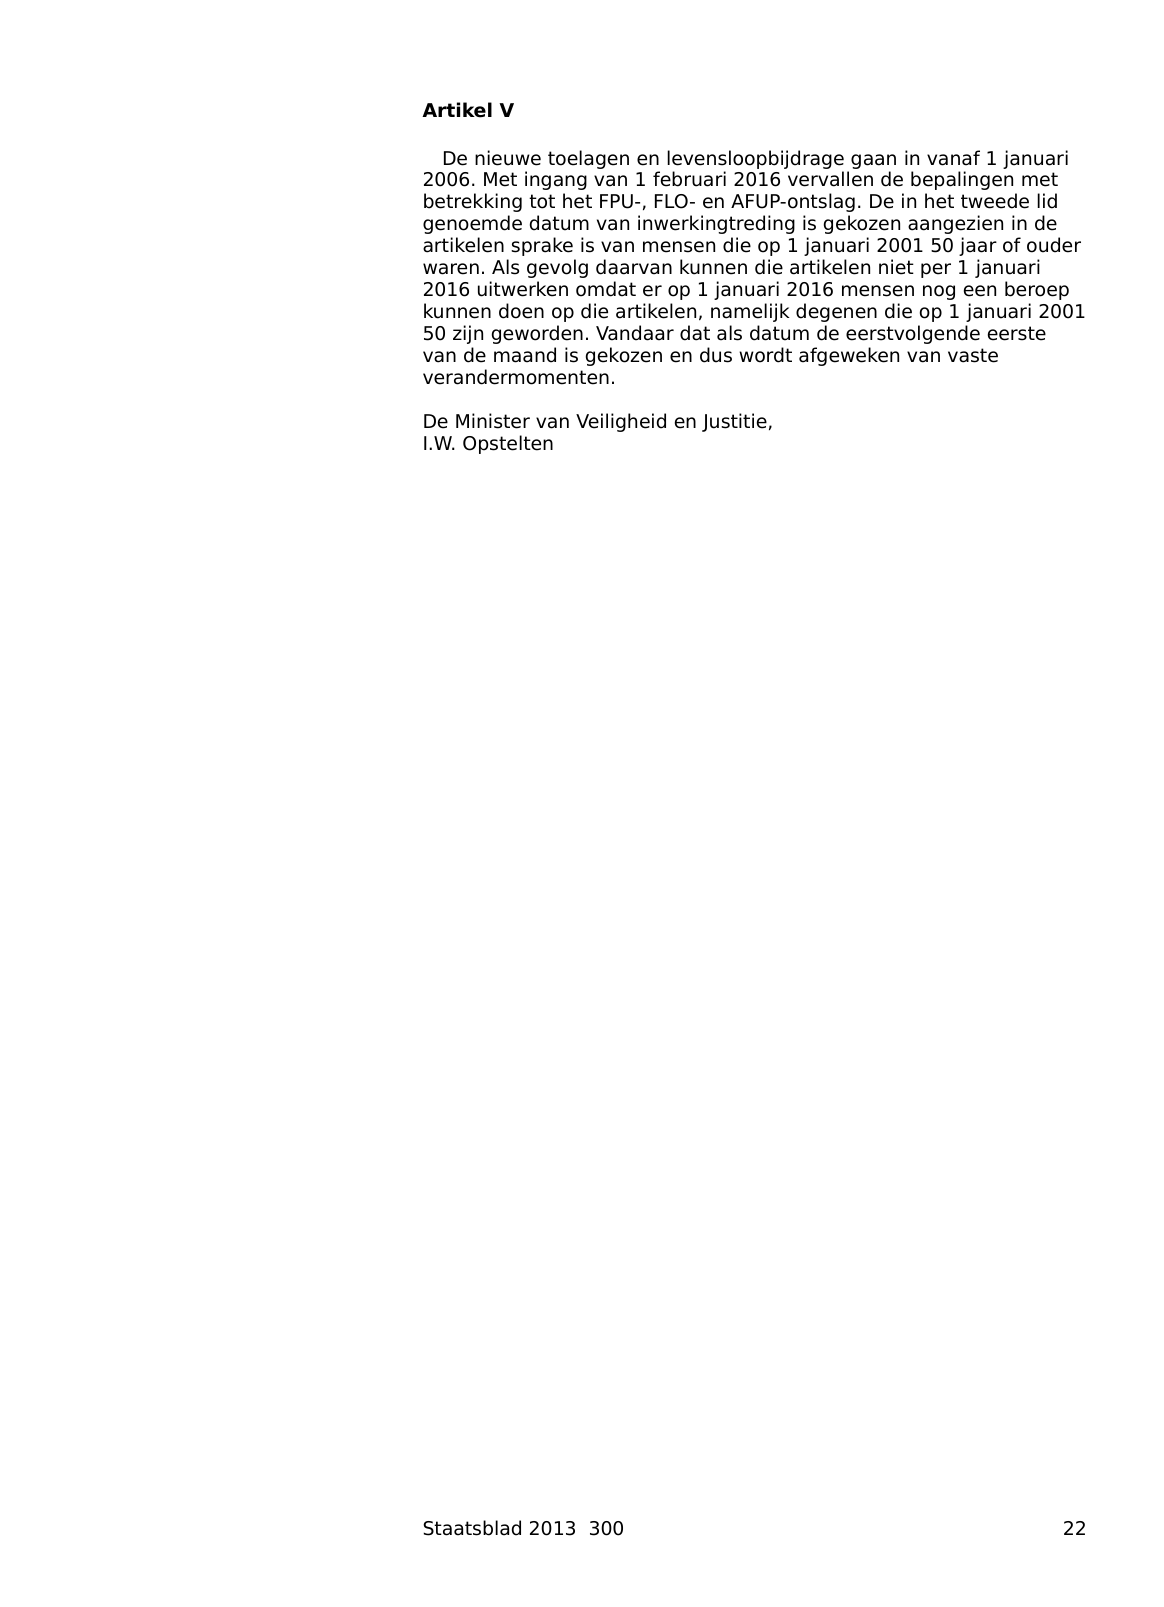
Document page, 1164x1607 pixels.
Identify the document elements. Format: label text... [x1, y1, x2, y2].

text De Minister van Veiligheid en Justitie, I.W. Opstelten [422, 411, 1087, 455]
text De nieuwe toelagen en levensloopbijdrage gaan in vanaf 1 januari 2006. Met ingang van 1 februari 2016 vervallen de bepalingen met betrekking tot het FPU-, FLO- en AFUP-ontslag. De in het tweede lid genoemde datum van inwerkingtreding is gekozen aangezien in de artikelen sprake is van mensen die op 1 januari 2001 50 jaar of ouder waren. Als gevolg daarvan kunnen die artikelen niet per 1 januari 2016 uitwerken omdat er op 1 januari 2016 mensen nog een beroep kunnen doen op die artikelen, namelijk degenen die op 1 januari 2001 50 zijn geworden. Vandaar dat als datum de eerstvolgende eerste van de maand is gekozen en dus wordt afgeweken van vaste verandermomenten. [422, 147, 1087, 389]
subtitle Artikel V [422, 100, 1087, 122]
